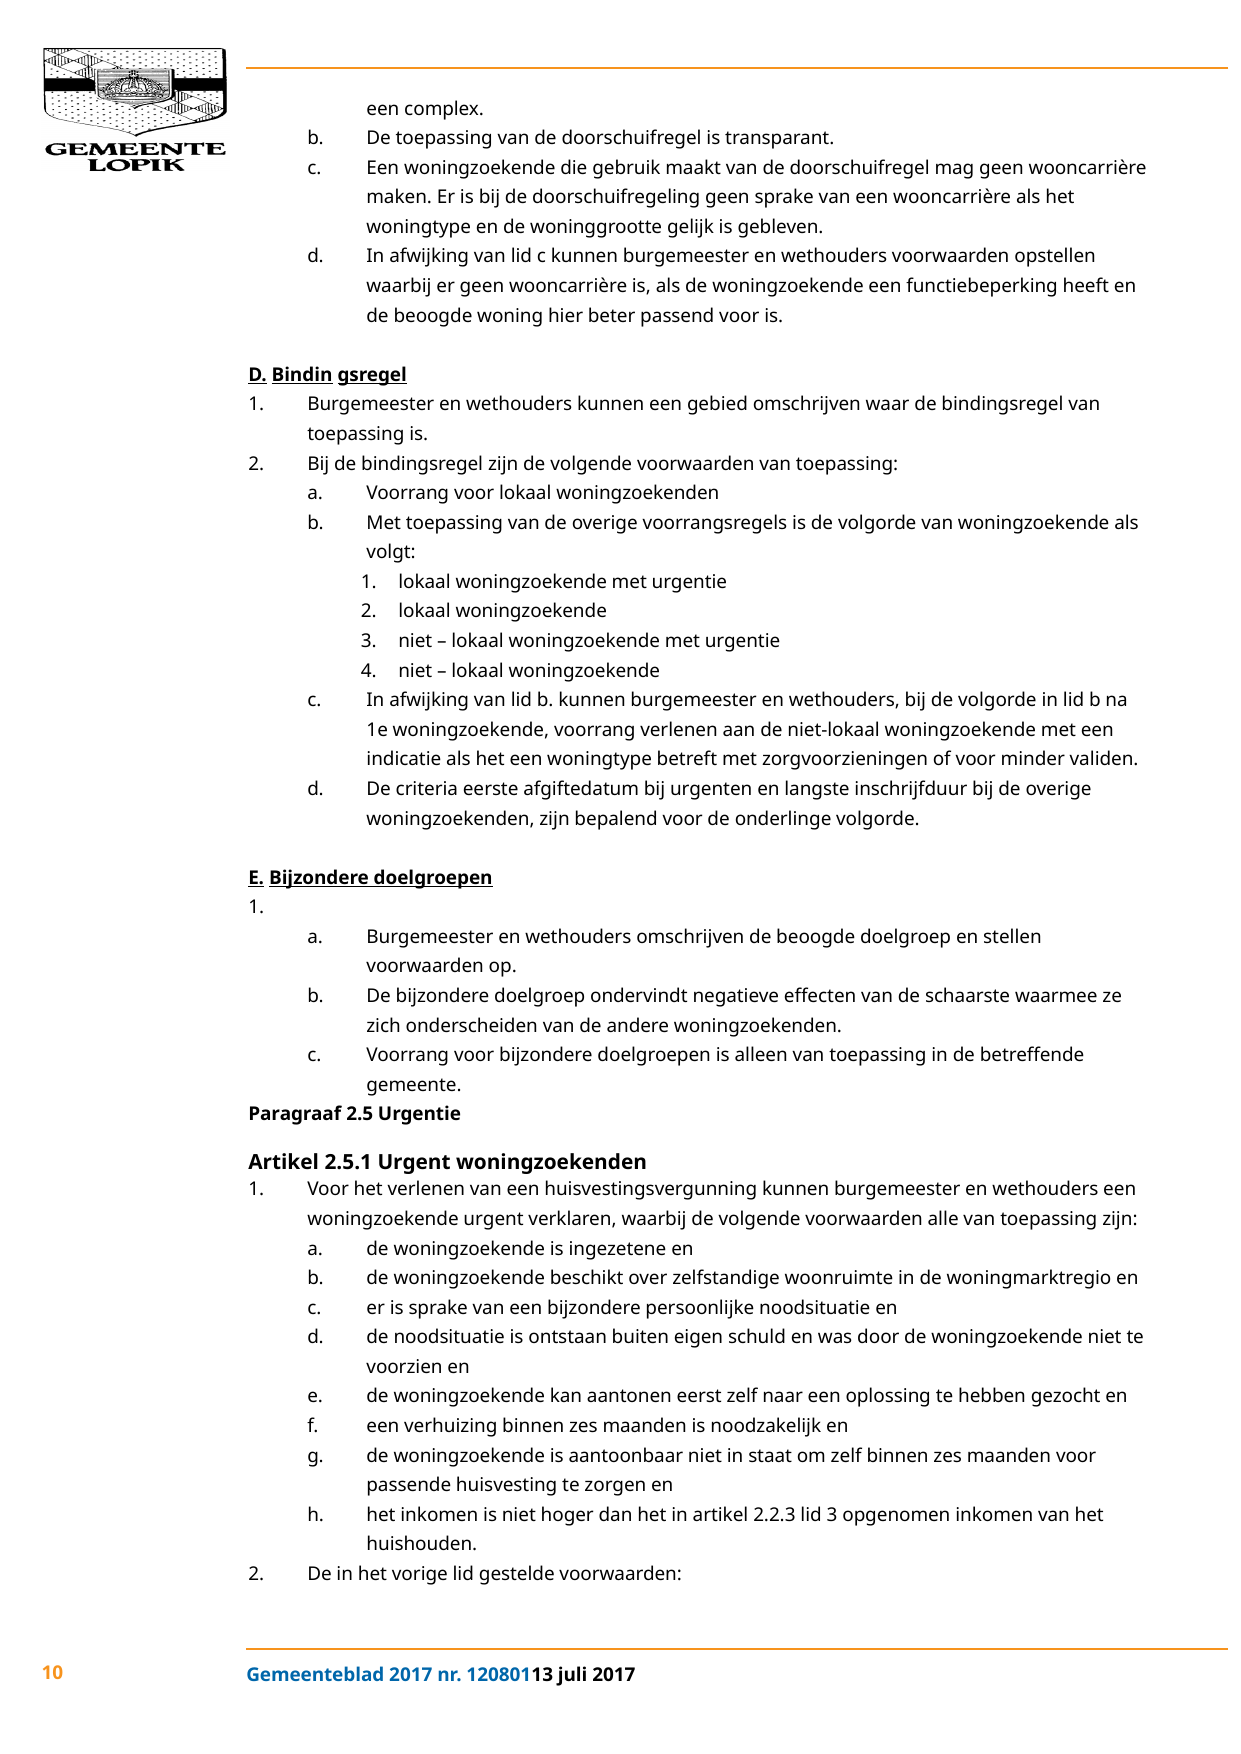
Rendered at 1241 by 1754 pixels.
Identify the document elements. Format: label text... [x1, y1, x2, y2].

list Voorrang voor lokaal woningzoekenden [307, 479, 1152, 505]
text Paragraaf 2.5 Urgentie [248, 1101, 1152, 1126]
text Artikel 2.5.1 Urgent woningzoekenden [248, 1147, 1152, 1176]
list lokaal woningzoekende [361, 598, 1152, 623]
list een verhuizing binnen zes maanden is noodzakelijk en [307, 1412, 1152, 1438]
list In afwijking van lid c kunnen burgemeester en wethouders voorwaarden opstellen waarbij er geen wooncarrière is, als de woningzoekende een functiebeperking heeft en de beoogde woning hier beter passend voor is. [307, 243, 1152, 328]
text D. Bindin gsregel [248, 361, 1152, 387]
list niet – lokaal woningzoekende [361, 657, 1152, 683]
list Voor het verlenen van een huisvestingsvergunning kunnen burgemeester en wethouders een woningzoekende urgent verklaren, waarbij de volgende voorwaarden alle van toepassing zijn: [248, 1176, 1152, 1231]
list Met toepassing van de overige voorrangsregels is de volgorde van woningzoekende als volgt: [307, 509, 1152, 564]
list De in het vorige lid gestelde voorwaarden: [248, 1560, 1152, 1586]
list een complex. [307, 95, 1152, 121]
picture [41, 47, 231, 172]
list De criteria eerste afgiftedatum bij urgenten en langste inschrijfduur bij de overige woningzoekenden, zijn bepalend voor de onderlinge volgorde. [307, 775, 1152, 831]
list er is sprake van een bijzondere persoonlijke noodsituatie en [307, 1294, 1152, 1320]
list In afwijking van lid b. kunnen burgemeester en wethouders, bij de volgorde in lid b na 1e woningzoekende, voorrang verlenen aan de niet-lokaal woningzoekende met een indicatie als het een woningtype betreft met zorgvoorzieningen of voor minder validen. [307, 686, 1152, 771]
list Burgemeester en wethouders kunnen een gebied omschrijven waar de bindingsregel van toepassing is. [248, 391, 1152, 446]
list Een woningzoekende die gebruik maakt van de doorschuifregel mag geen wooncarrière maken. Er is bij de doorschuifregeling geen sprake van een wooncarrière als het woningtype en de woninggrootte gelijk is gebleven. [307, 154, 1152, 239]
list de woningzoekende kan aantonen eerst zelf naar een oplossing te hebben gezocht en [307, 1383, 1152, 1408]
list niet – lokaal woningzoekende met urgentie [361, 627, 1152, 653]
list De toepassing van de doorschuifregel is transparant. [307, 124, 1152, 150]
list de woningzoekende is aantoonbaar niet in staat om zelf binnen zes maanden voor passende huisvesting te zorgen en [307, 1442, 1152, 1497]
list het inkomen is niet hoger dan het in artikel 2.2.3 lid 3 opgenomen inkomen van het huishouden. [307, 1501, 1152, 1556]
list Burgemeester en wethouders omschrijven de beoogde doelgroep en stellen voorwaarden op. [307, 923, 1152, 978]
list de woningzoekende is ingezetene en [307, 1235, 1152, 1261]
list De bijzondere doelgroep ondervindt negatieve effecten van de schaarste waarmee ze zich onderscheiden van de andere woningzoekenden. [307, 982, 1152, 1038]
list Bij de bindingsregel zijn de volgende voorwaarden van toepassing: [248, 450, 1152, 476]
text E. Bijzondere doelgroepen [248, 864, 1152, 890]
list de noodsituatie is ontstaan buiten eigen schuld en was door de woningzoekende niet te voorzien en [307, 1323, 1152, 1379]
list Voorrang voor bijzondere doelgroepen is alleen van toepassing in de betreffende gemeente. [307, 1041, 1152, 1097]
list lokaal woningzoekende met urgentie [361, 568, 1152, 594]
list de woningzoekende beschikt over zelfstandige woonruimte in de woningmarktregio en [307, 1264, 1152, 1290]
